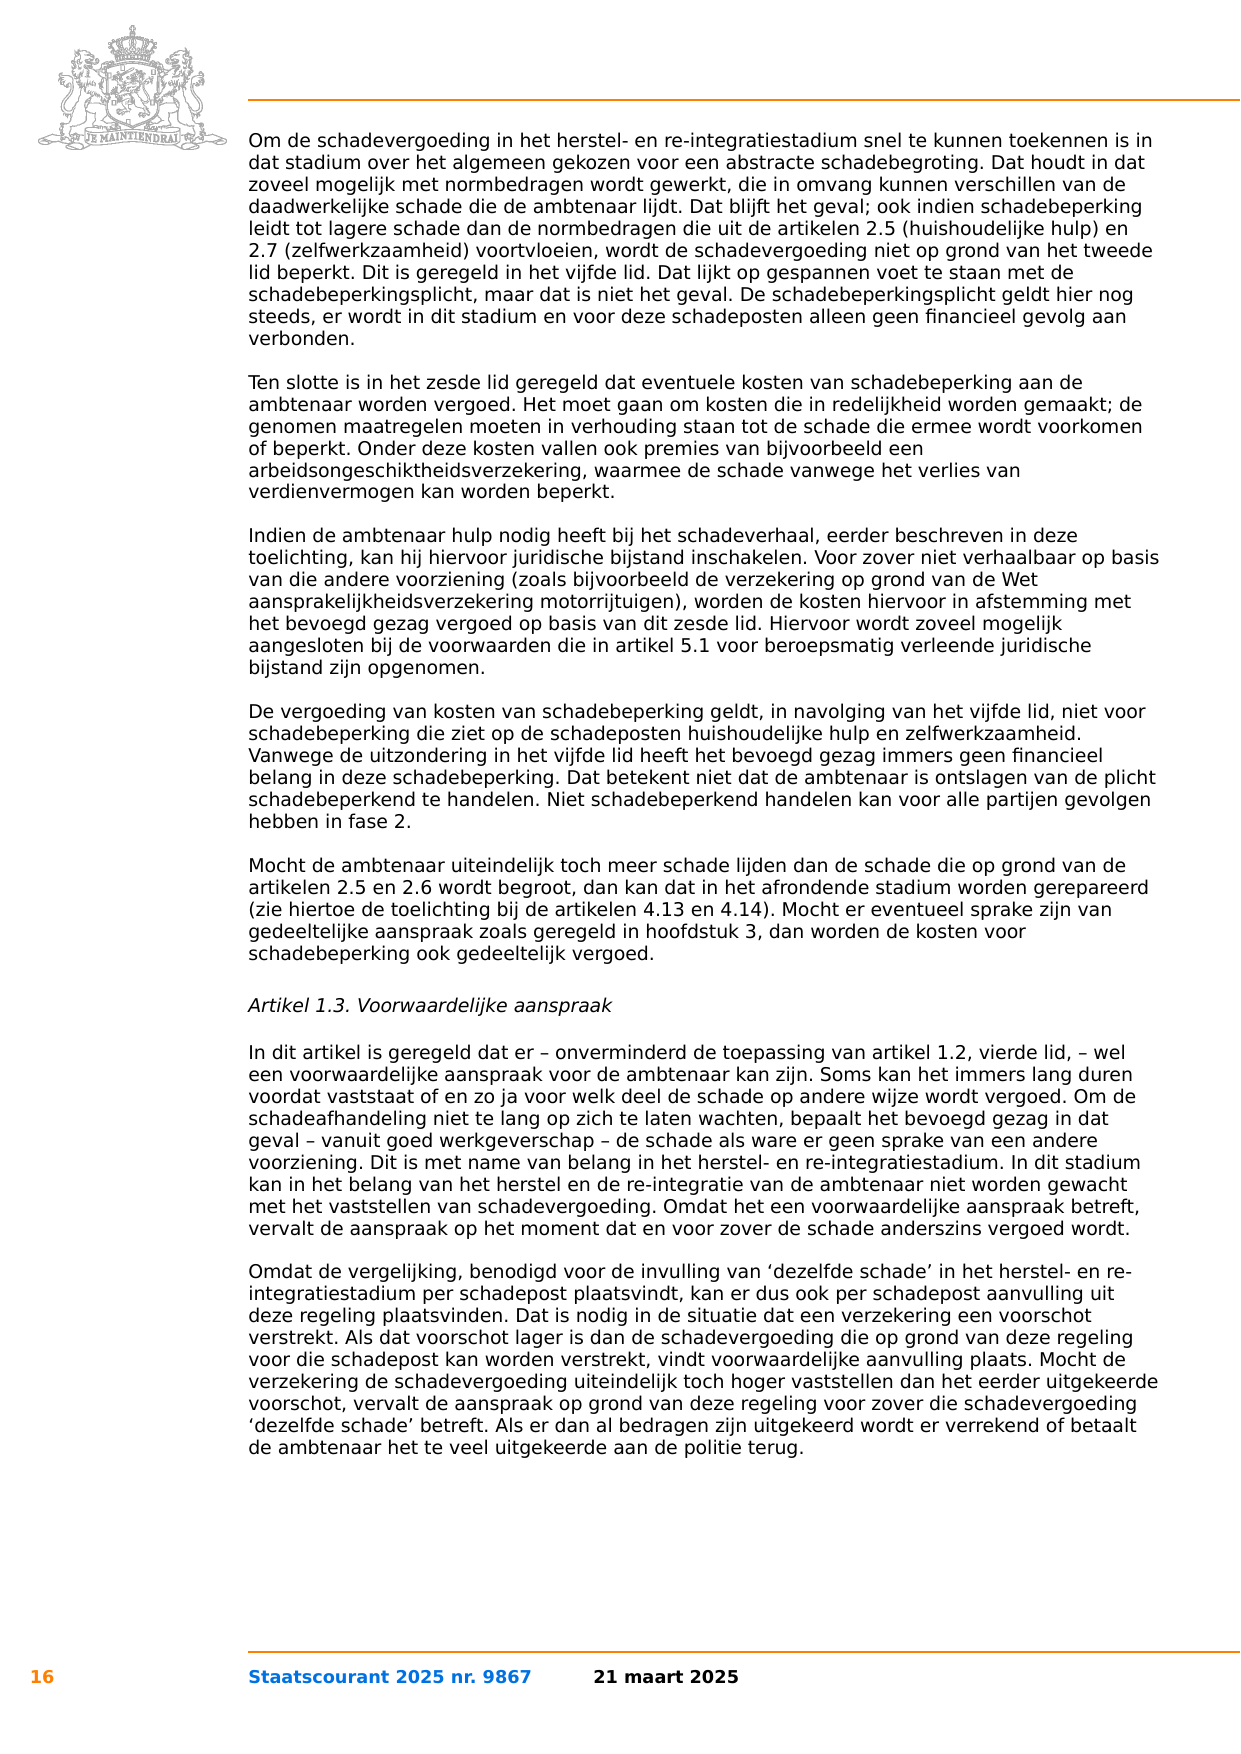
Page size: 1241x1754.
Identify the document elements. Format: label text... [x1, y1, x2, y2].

text De vergoeding van kosten van schadebeperking geldt, in navolging van het vijfde lid, niet voor schadebeperking die ziet op de schadeposten huishoudelijke hulp en zelfwerkzaamheid. Vanwege de uitzondering in het vijfde lid heeft het bevoegd gezag immers geen financieel belang in deze schadebeperking. Dat betekent niet dat de ambtenaar is ontslagen van de plicht schadebeperkend te handelen. Niet schadebeperkend handelen kan voor alle partijen gevolgen hebben in fase 2. [248, 701, 1163, 833]
text Mocht de ambtenaar uiteindelijk toch meer schade lijden dan de schade die op grond van de artikelen 2.5 en 2.6 wordt begroot, dan kan dat in het afrondende stadium worden gerepareerd (zie hiertoe de toelichting bij de artikelen 4.13 en 4.14). Mocht er eventueel sprake zijn van gedeeltelijke aanspraak zoals geregeld in hoofdstuk 3, dan worden de kosten voor schadebeperking ook gedeeltelijk vergoed. [248, 855, 1163, 965]
text Om de schadevergoeding in het herstel- en re-integratiestadium snel te kunnen toekennen is in dat stadium over het algemeen gekozen voor een abstracte schadebegroting. Dat houdt in dat zoveel mogelijk met normbedragen wordt gewerkt, die in omvang kunnen verschillen van de daadwerkelijke schade die de ambtenaar lijdt. Dat blijft het geval; ook indien schadebeperking leidt tot lagere schade dan de normbedragen die uit de artikelen 2.5 (huishoudelijke hulp) en 2.7 (zelfwerkzaamheid) voortvloeien, wordt de schadevergoeding niet op grond van het tweede lid beperkt. Dit is geregeld in het vijfde lid. Dat lijkt op gespannen voet te staan met de schadebeperkingsplicht, maar dat is niet het geval. De schadebeperkingsplicht geldt hier nog steeds, er wordt in dit stadium en voor deze schadeposten alleen geen financieel gevolg aan verbonden. [248, 130, 1163, 350]
subtitle Artikel 1.3. Voorwaardelijke aanspraak [248, 995, 1163, 1017]
picture [38, 25, 227, 150]
text Omdat de vergelijking, benodigd voor de invulling van ‘dezelfde schade’ in het herstel- en re-integratiestadium per schadepost plaatsvindt, kan er dus ook per schadepost aanvulling uit deze regeling plaatsvinden. Dat is nodig in de situatie dat een verzekering een voorschot verstrekt. Als dat voorschot lager is dan de schadevergoeding die op grond van deze regeling voor die schadepost kan worden verstrekt, vindt voorwaardelijke aanvulling plaats. Mocht de verzekering de schadevergoeding uiteindelijk toch hoger vaststellen dan het eerder uitgekeerde voorschot, vervalt de aanspraak op grond van deze regeling voor zover die schadevergoeding ‘dezelfde schade’ betreft. Als er dan al bedragen zijn uitgekeerd wordt er verrekend of betaalt de ambtenaar het te veel uitgekeerde aan de politie terug. [248, 1261, 1163, 1459]
text Indien de ambtenaar hulp nodig heeft bij het schadeverhaal, eerder beschreven in deze toelichting, kan hij hiervoor juridische bijstand inschakelen. Voor zover niet verhaalbaar op basis van die andere voorziening (zoals bijvoorbeeld de verzekering op grond van de Wet aansprakelijkheidsverzekering motorrijtuigen), worden de kosten hiervoor in afstemming met het bevoegd gezag vergoed op basis van dit zesde lid. Hiervoor wordt zoveel mogelijk aangesloten bij de voorwaarden die in artikel 5.1 voor beroepsmatig verleende juridische bijstand zijn opgenomen. [248, 525, 1163, 679]
text In dit artikel is geregeld dat er – onverminderd de toepassing van artikel 1.2, vierde lid, – wel een voorwaardelijke aanspraak voor de ambtenaar kan zijn. Soms kan het immers lang duren voordat vaststaat of en zo ja voor welk deel de schade op andere wijze wordt vergoed. Om de schadeafhandeling niet te lang op zich te laten wachten, bepaalt het bevoegd gezag in dat geval – vanuit goed werkgeverschap – de schade als ware er geen sprake van een andere voorziening. Dit is met name van belang in het herstel- en re-integratiestadium. In dit stadium kan in het belang van het herstel en de re-integratie van de ambtenaar niet worden gewacht met het vaststellen van schadevergoeding. Omdat het een voorwaardelijke aanspraak betreft, vervalt de aanspraak op het moment dat en voor zover de schade anderszins vergoed wordt. [248, 1042, 1163, 1239]
text Ten slotte is in het zesde lid geregeld dat eventuele kosten van schadebeperking aan de ambtenaar worden vergoed. Het moet gaan om kosten die in redelijkheid worden gemaakt; de genomen maatregelen moeten in verhouding staan tot de schade die ermee wordt voorkomen of beperkt. Onder deze kosten vallen ook premies van bijvoorbeeld een arbeidsongeschiktheidsverzekering, waarmee de schade vanwege het verlies van verdienvermogen kan worden beperkt. [248, 372, 1163, 503]
